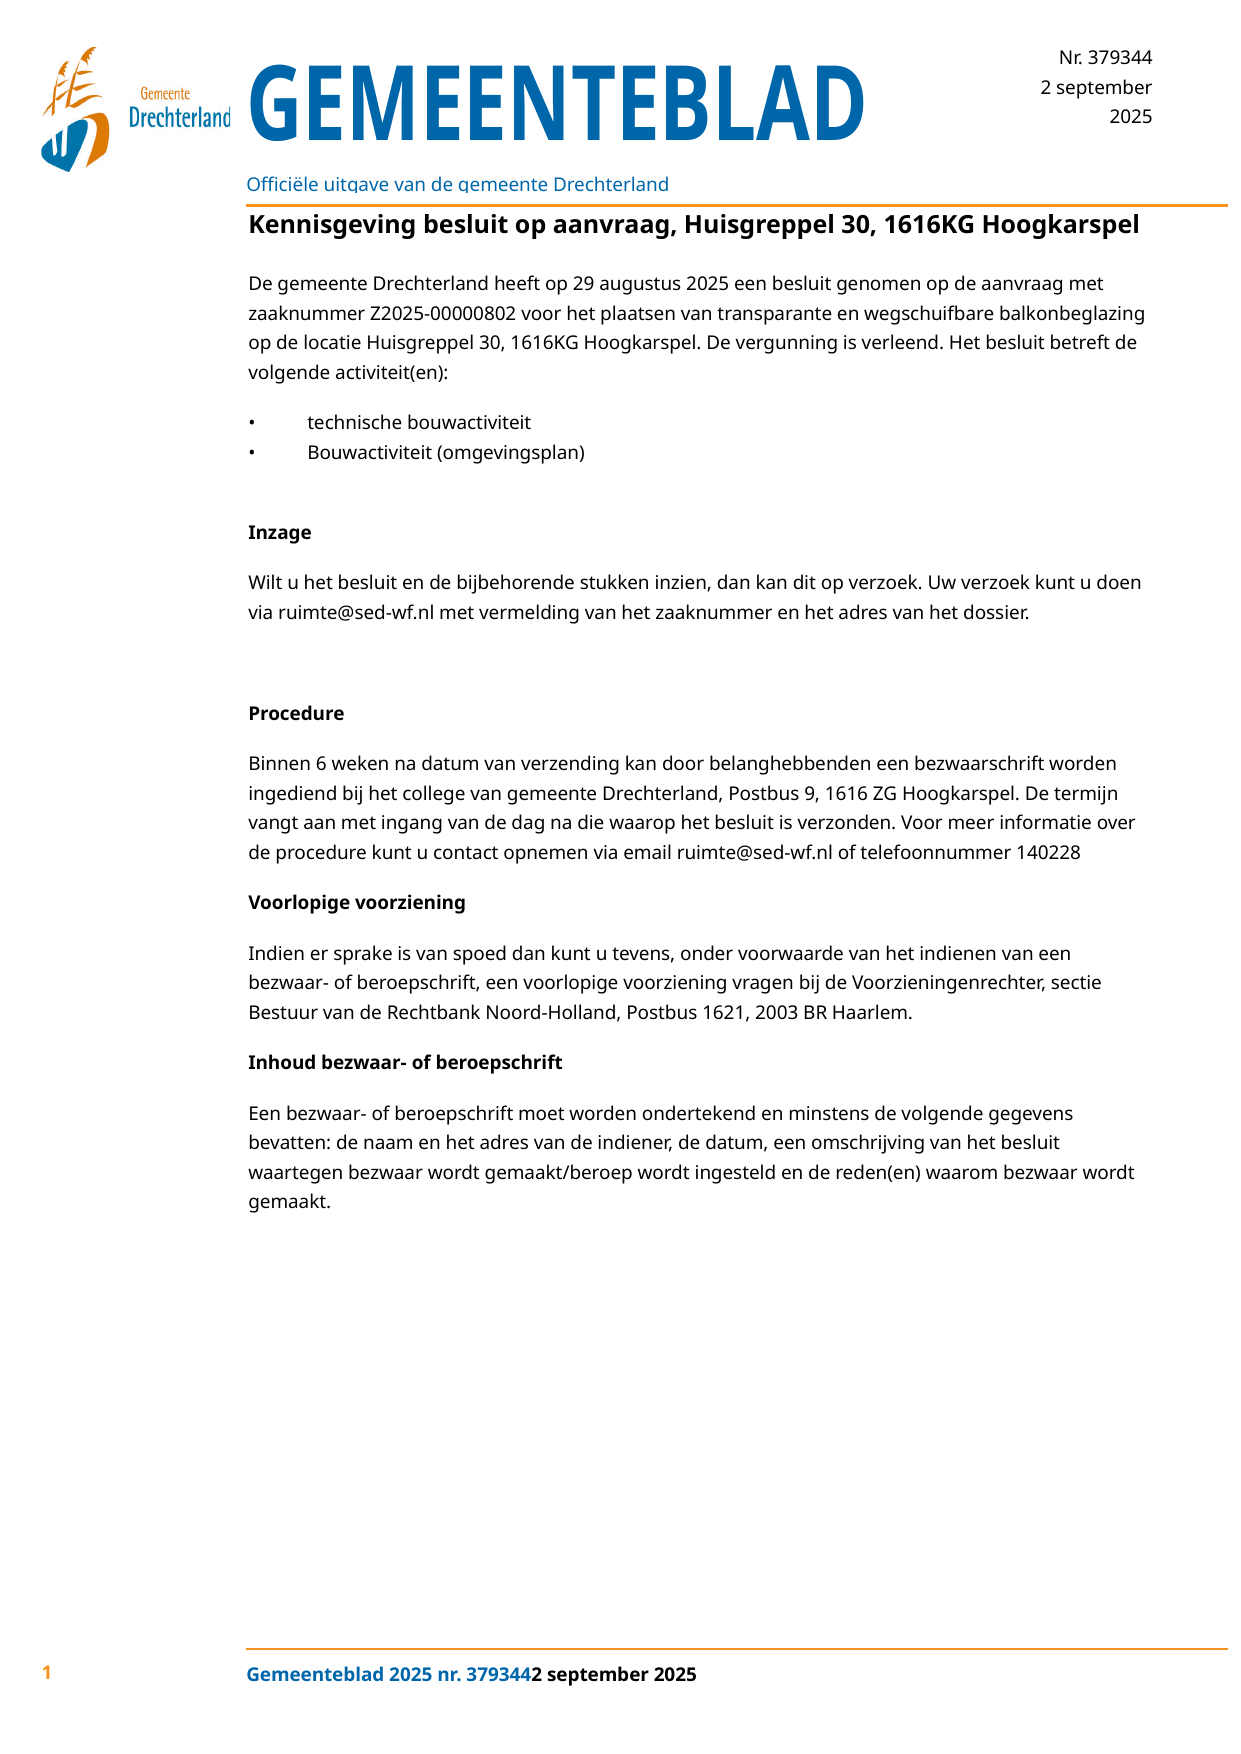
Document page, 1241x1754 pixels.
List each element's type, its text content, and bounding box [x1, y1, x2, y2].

picture [41, 158, 64, 172]
picture [226, 115, 231, 124]
text Voorlopige voorziening [248, 889, 1152, 915]
text De gemeente Drechterland heeft op 29 augustus 2025 een besluit genomen op de aanvraag met zaaknummer Z2025-00000802 voor het plaatsen van transparante en wegschuifbare balkonbeglazing op de locatie Huisgreppel 30, 1616KG Hoogkarspel. De vergunning is verleend. Het besluit betreft de volgende activiteit(en): [248, 270, 1152, 385]
text Binnen 6 weken na datum van verzending kan door belanghebbenden een bezwaarschrift worden ingediend bij het college van gemeente Drechterland, Postbus 9, 1616 ZG Hoogkarspel. De termijn vangt aan met ingang van de dag na die waarop het besluit is verzonden. Voor meer informatie over de procedure kunt u contact opnemen via email ruimte@sed-wf.nl of telefoonnummer 140228 [248, 750, 1152, 865]
text Een bezwaar- of beroepschrift moet worden ondertekend en minstens de volgende gegevens bevatten: de naam en het adres van de indiener, de datum, een omschrijving van het besluit waartegen bezwaar wordt gemaakt/beroep wordt ingesteld en de reden(en) waarom bezwaar wordt gemaakt. [248, 1100, 1152, 1214]
text Inzage [248, 519, 1152, 545]
text Kennisgeving besluit op aanvraag, Huisgreppel 30, 1616KG Hoogkarspel [248, 207, 1152, 241]
picture [41, 47, 231, 172]
text Inhoud bezwaar- of beroepschrift [248, 1049, 1152, 1075]
text Wilt u het besluit en de bijbehorende stukken inzien, dan kan dit op verzoek. Uw verzoek kunt u doen via ruimte@sed-wf.nl met vermelding van het zaaknummer en het adres van het dossier. [248, 569, 1152, 625]
text Indien er sprake is van spoed dan kunt u tevens, onder voorwaarde van het indienen van een bezwaar- of beroepschrift, een voorlopige voorziening vragen bij de Voorzieningenrechter, sectie Bestuur van de Rechtbank Noord-Holland, Postbus 1621, 2003 BR Haarlem. [248, 940, 1152, 1025]
text Procedure [248, 700, 1152, 726]
list technische bouwactiviteit [248, 409, 1152, 435]
list Bouwactiviteit (omgevingsplan) [248, 439, 1152, 465]
